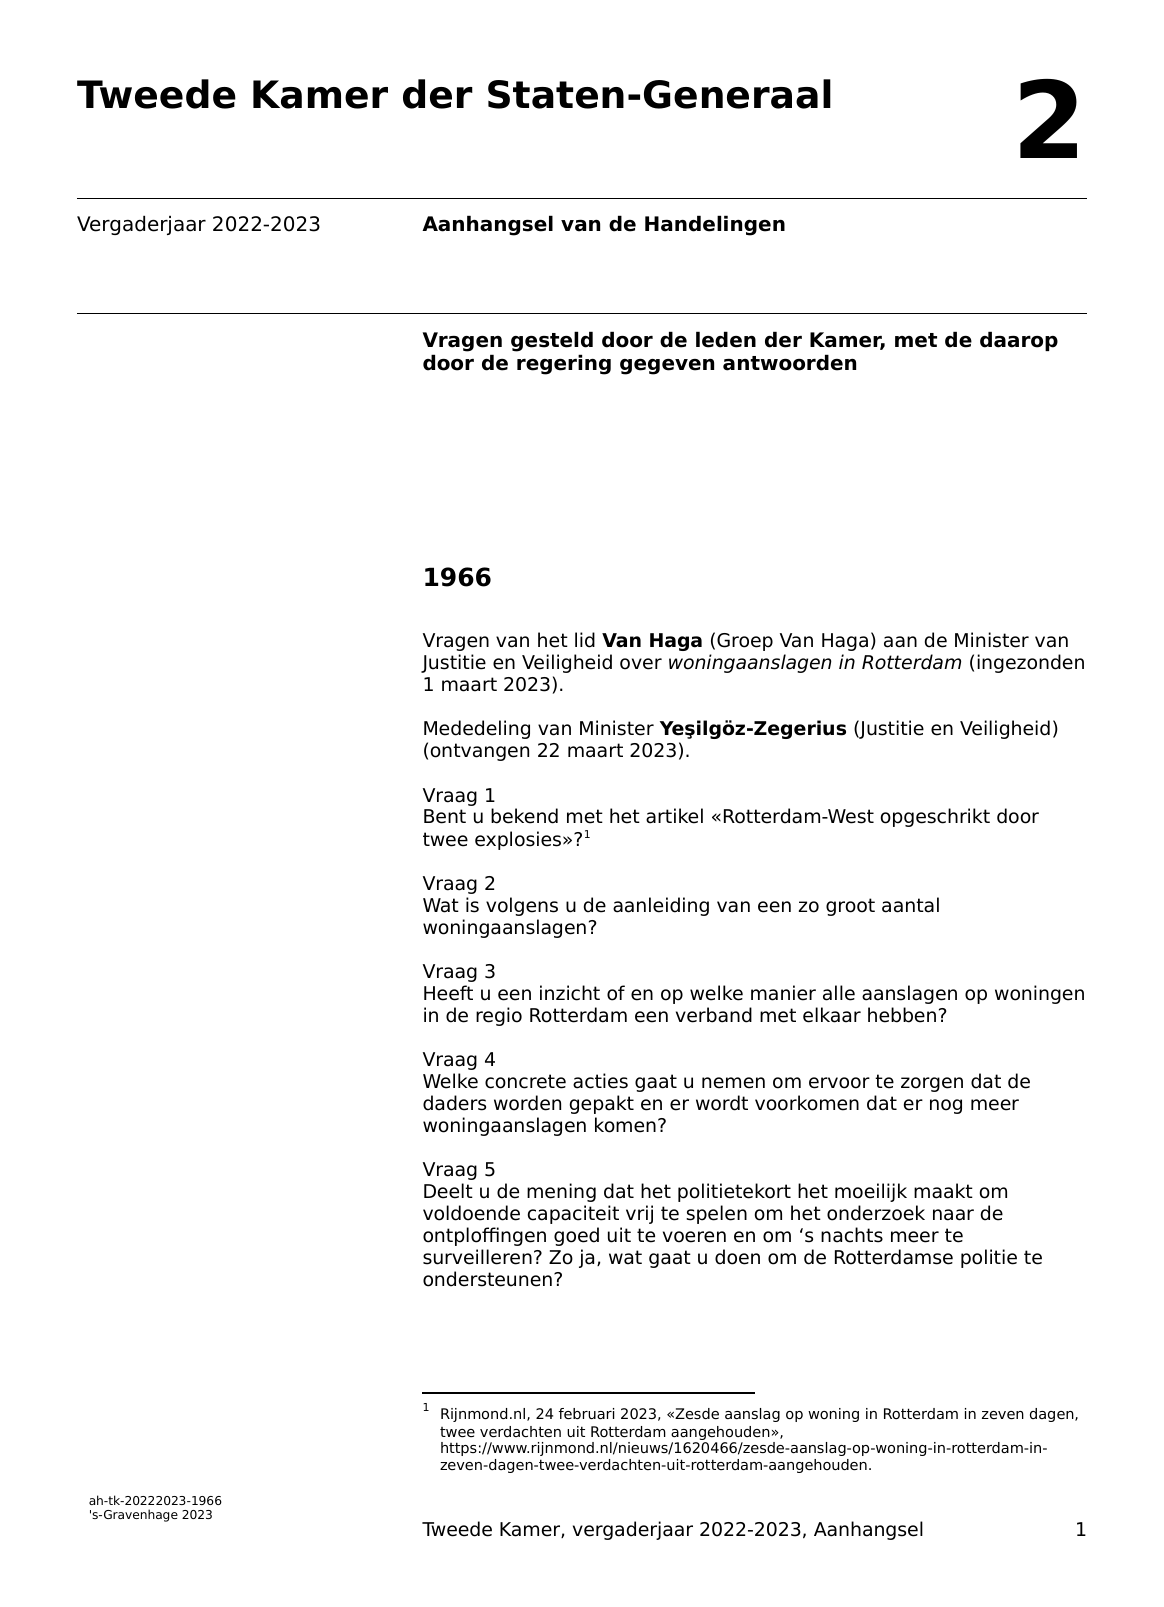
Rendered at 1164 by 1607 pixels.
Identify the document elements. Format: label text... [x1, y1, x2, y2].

table_cell Vergaderjaar 2022-2023 [77, 199, 422, 313]
text Mededeling van Minister Yeşilgöz-Zegerius (Justitie en Veiligheid) (ontvangen 22 maart 2023). [422, 718, 1087, 762]
text Vraag 1 [422, 784, 1087, 806]
text Vraag 4 [422, 1049, 1087, 1071]
text Vragen van het lid Van Haga (Groep Van Haga) aan de Minister van Justitie en Veiligheid over woningaanslagen in Rotterdam (ingezonden 1 maart 2023). [422, 630, 1087, 696]
text ah-tk-20222023-1966 [88, 1494, 323, 1508]
text Vraag 3 [422, 961, 1087, 983]
table_header Tweede Kamer der Staten-Generaal [77, 59, 886, 198]
table_cell [77, 314, 422, 375]
text Vraag 5 [422, 1159, 1087, 1181]
table_cell Aanhangsel van de Handelingen [422, 199, 1087, 313]
text Heeft u een inzicht of en op welke manier alle aanslagen op woningen in de regio Rotterdam een verband met elkaar hebben? [422, 983, 1087, 1027]
text Welke concrete acties gaat u nemen om ervoor te zorgen dat de daders worden gepakt en er wordt voorkomen dat er nog meer woningaanslagen komen? [422, 1071, 1087, 1137]
text Wat is volgens u de aanleiding van een zo groot aantal woningaanslagen? [422, 894, 1087, 938]
table_header 2 [886, 59, 1087, 198]
text Vraag 2 [422, 873, 1087, 894]
table_cell Vragen gesteld door de leden der Kamer, met de daarop door de regering gegeven antwoorden [422, 314, 1087, 375]
text 1966 [422, 563, 1087, 592]
text Deelt u de mening dat het politietekort het moeilijk maakt om voldoende capaciteit vrij te spelen om het onderzoek naar de ontploffingen goed uit te voeren en om ‘s nachts meer te surveilleren? Zo ja, wat gaat u doen om de Rotterdamse politie te ondersteunen? [422, 1181, 1087, 1291]
text Bent u bekend met het artikel «Rotterdam-West opgeschrikt door twee explosies»? [422, 806, 1087, 850]
text 's-Gravenhage 2023 [88, 1508, 323, 1522]
text Rijnmond.nl, 24 februari 2023, «Zesde aanslag op woning in Rotterdam in zeven dagen, twee verdachten uit Rotterdam aangehouden», https://www.rijnmond.nl/nieuws/1620466/zesde-aanslag-op-woning-in-rotterdam-in-zeven-dagen-twee-verdachten-uit-rotterdam-aangehouden. [422, 1402, 1087, 1474]
